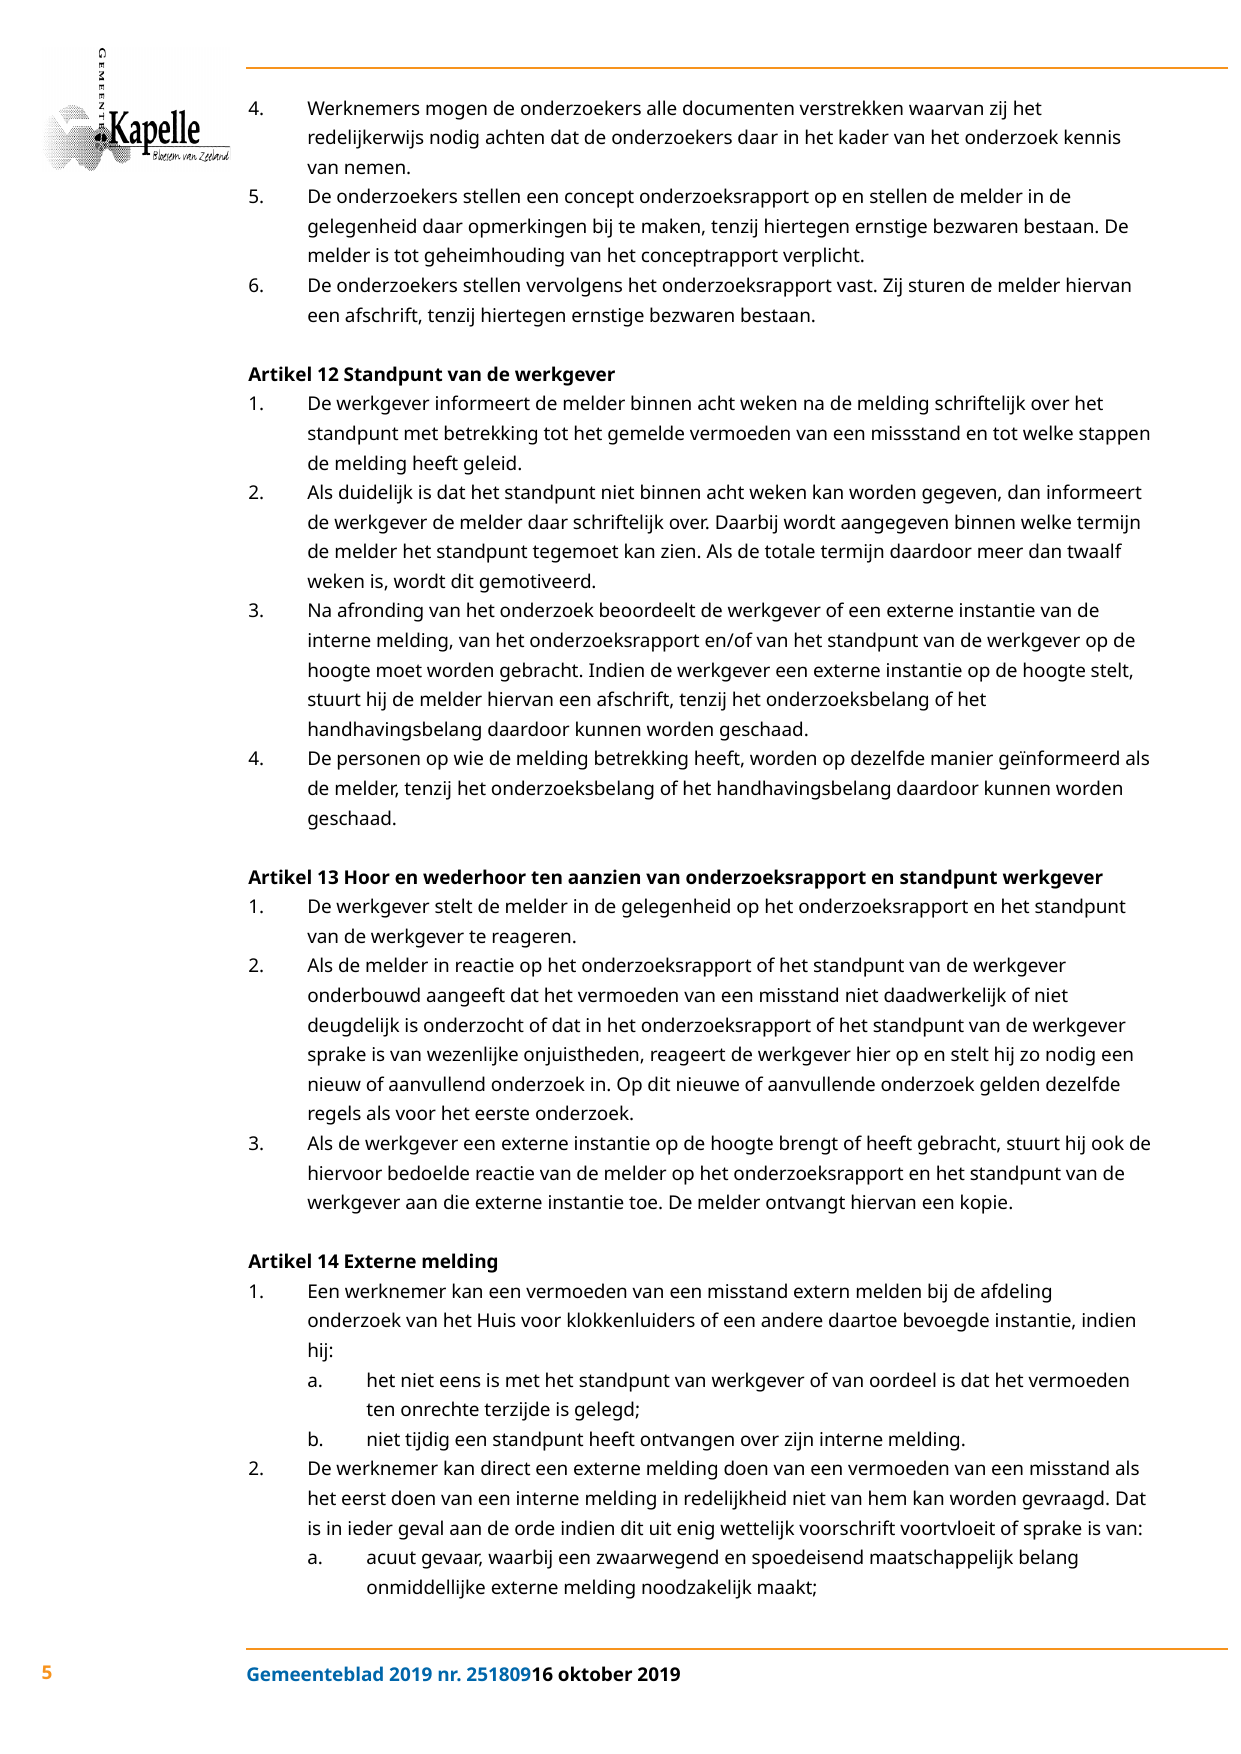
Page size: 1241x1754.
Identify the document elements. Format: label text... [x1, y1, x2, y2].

text Artikel 12 Standpunt van de werkgever [248, 361, 1152, 387]
list Als de melder in reactie op het onderzoeksrapport of het standpunt van de werkgever onderbouwd aangeeft dat het vermoeden van een misstand niet daadwerkelijk of niet deugdelijk is onderzocht of dat in het onderzoeksrapport of het standpunt van de werkgever sprake is van wezenlijke onjuistheden, reageert de werkgever hier op en stelt hij zo nodig een nieuw of aanvullend onderzoek in. Op dit nieuwe of aanvullende onderzoek gelden dezelfde regels als voor het eerste onderzoek. [248, 953, 1152, 1126]
list De werkgever stelt de melder in de gelegenheid op het onderzoeksrapport en het standpunt van de werkgever te reageren. [248, 893, 1152, 949]
list Als duidelijk is dat het standpunt niet binnen acht weken kan worden gegeven, dan informeert de werkgever de melder daar schriftelijk over. Daarbij wordt aangegeven binnen welke termijn de melder het standpunt tegemoet kan zien. Als de totale termijn daardoor meer dan twaalf weken is, wordt dit gemotiveerd. [248, 479, 1152, 594]
list niet tijdig een standpunt heeft ontvangen over zijn interne melding. [307, 1426, 1152, 1452]
list Als de werkgever een externe instantie op de hoogte brengt of heeft gebracht, stuurt hij ook de hiervoor bedoelde reactie van de melder op het onderzoeksrapport en het standpunt van de werkgever aan die externe instantie toe. De melder ontvangt hiervan een kopie. [248, 1130, 1152, 1215]
list De onderzoekers stellen vervolgens het onderzoeksrapport vast. Zij sturen de melder hiervan een afschrift, tenzij hiertegen ernstige bezwaren bestaan. [248, 272, 1152, 328]
list De personen op wie de melding betrekking heeft, worden op dezelfde manier geïnformeerd als de melder, tenzij het onderzoeksbelang of het handhavingsbelang daardoor kunnen worden geschaad. [248, 746, 1152, 831]
text Artikel 14 Externe melding [248, 1248, 1152, 1274]
list De werkgever informeert de melder binnen acht weken na de melding schriftelijk over het standpunt met betrekking tot het gemelde vermoeden van een missstand en tot welke stappen de melding heeft geleid. [248, 391, 1152, 476]
list Een werknemer kan een vermoeden van een misstand extern melden bij de afdeling onderzoek van het Huis voor klokkenluiders of een andere daartoe bevoegde instantie, indien hij: [248, 1278, 1152, 1363]
picture [41, 47, 231, 172]
text Artikel 13 Hoor en wederhoor ten aanzien van onderzoeksrapport en standpunt werkgever [248, 864, 1152, 890]
list De onderzoekers stellen een concept onderzoeksrapport op en stellen de melder in de gelegenheid daar opmerkingen bij te maken, tenzij hiertegen ernstige bezwaren bestaan. De melder is tot geheimhouding van het conceptrapport verplicht. [248, 183, 1152, 268]
list De werknemer kan direct een externe melding doen van een vermoeden van een misstand als het eerst doen van een interne melding in redelijkheid niet van hem kan worden gevraagd. Dat is in ieder geval aan de orde indien dit uit enig wettelijk voorschrift voortvloeit of sprake is van: [248, 1456, 1152, 1541]
list het niet eens is met het standpunt van werkgever of van oordeel is dat het vermoeden ten onrechte terzijde is gelegd; [307, 1367, 1152, 1422]
list Werknemers mogen de onderzoekers alle documenten verstrekken waarvan zij het redelijkerwijs nodig achten dat de onderzoekers daar in het kader van het onderzoek kennis van nemen. [248, 95, 1152, 180]
list Na afronding van het onderzoek beoordeelt de werkgever of een externe instantie van de interne melding, van het onderzoeksrapport en/of van het standpunt van de werkgever op de hoogte moet worden gebracht. Indien de werkgever een externe instantie op de hoogte stelt, stuurt hij de melder hiervan een afschrift, tenzij het onderzoeksbelang of het handhavingsbelang daardoor kunnen worden geschaad. [248, 598, 1152, 742]
list acuut gevaar, waarbij een zwaarwegend en spoedeisend maatschappelijk belang onmiddellijke externe melding noodzakelijk maakt; [307, 1544, 1152, 1600]
